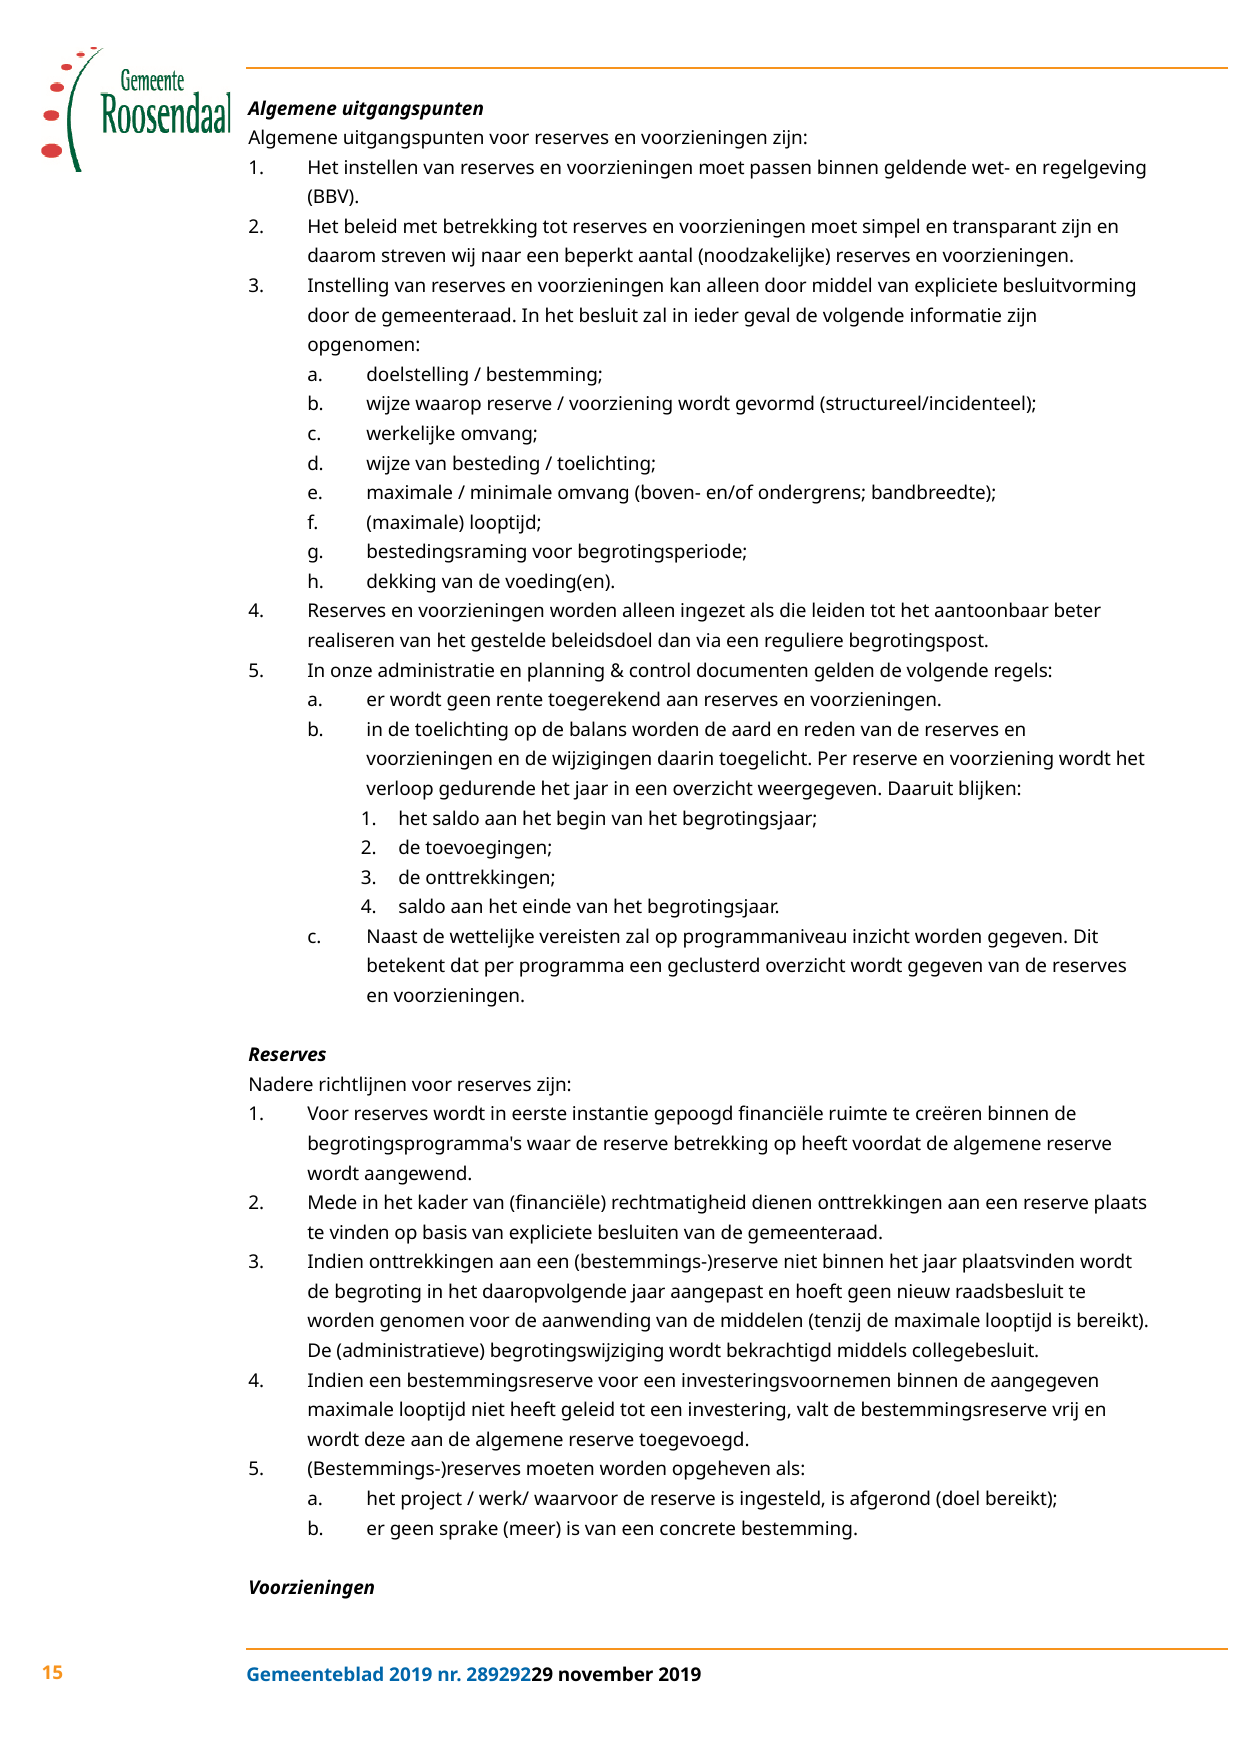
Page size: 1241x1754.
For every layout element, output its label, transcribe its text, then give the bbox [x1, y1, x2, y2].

list dekking van de voeding(en). [307, 568, 1152, 594]
list In onze administratie en planning & control documenten gelden de volgende regels: [248, 657, 1152, 683]
text Reserves [248, 1041, 1152, 1067]
list de toevoegingen; [361, 834, 1152, 860]
list Het beleid met betrekking tot reserves en voorzieningen moet simpel en transparant zijn en daarom streven wij naar een beperkt aantal (noodzakelijke) reserves en voorzieningen. [248, 213, 1152, 268]
list Mede in het kader van (financiële) rechtmatigheid dienen onttrekkingen aan een reserve plaats te vinden op basis van expliciete besluiten van de gemeenteraad. [248, 1189, 1152, 1245]
list wijze van besteding / toelichting; [307, 450, 1152, 476]
picture [41, 47, 231, 172]
list er geen sprake (meer) is van een concrete bestemming. [307, 1515, 1152, 1541]
list in de toelichting op de balans worden de aard en reden van de reserves en voorzieningen en de wijzigingen daarin toegelicht. Per reserve en voorziening wordt het verloop gedurende het jaar in een overzicht weergegeven. Daaruit blijken: [307, 716, 1152, 801]
list Indien onttrekkingen aan een (bestemmings-)reserve niet binnen het jaar plaatsvinden wordt de begroting in het daaropvolgende jaar aangepast en hoeft geen nieuw raadsbesluit te worden genomen voor de aanwending van de middelen (tenzij de maximale looptijd is bereikt). De (administratieve) begrotingswijziging wordt bekrachtigd middels collegebesluit. [248, 1248, 1152, 1363]
text Voorzieningen [248, 1574, 1152, 1600]
list (Bestemmings-)reserves moeten worden opgeheven als: [248, 1456, 1152, 1481]
list maximale / minimale omvang (boven- en/of ondergrens; bandbreedte); [307, 479, 1152, 505]
list wijze waarop reserve / voorziening wordt gevormd (structureel/incidenteel); [307, 391, 1152, 416]
list Het instellen van reserves en voorzieningen moet passen binnen geldende wet- en regelgeving (BBV). [248, 154, 1152, 209]
list het saldo aan het begin van het begrotingsjaar; [361, 805, 1152, 831]
list Naast de wettelijke vereisten zal op programmaniveau inzicht worden gegeven. Dit betekent dat per programma een geclusterd overzicht wordt gegeven van de reserves en voorzieningen. [307, 923, 1152, 1008]
list Instelling van reserves en voorzieningen kan alleen door middel van expliciete besluitvorming door de gemeenteraad. In het besluit zal in ieder geval de volgende informatie zijn opgenomen: [248, 272, 1152, 357]
text Algemene uitgangspunten voor reserves en voorzieningen zijn: [248, 124, 1152, 150]
list bestedingsraming voor begrotingsperiode; [307, 538, 1152, 564]
list Voor reserves wordt in eerste instantie gepoogd financiële ruimte te creëren binnen de begrotingsprogramma's waar de reserve betrekking op heeft voordat de algemene reserve wordt aangewend. [248, 1101, 1152, 1186]
list er wordt geen rente toegerekend aan reserves en voorzieningen. [307, 686, 1152, 712]
list (maximale) looptijd; [307, 509, 1152, 535]
list de onttrekkingen; [361, 864, 1152, 890]
list doelstelling / bestemming; [307, 361, 1152, 387]
text Algemene uitgangspunten [248, 95, 1152, 121]
list Reserves en voorzieningen worden alleen ingezet als die leiden tot het aantoonbaar beter realiseren van het gestelde beleidsdoel dan via een reguliere begrotingspost. [248, 598, 1152, 653]
list saldo aan het einde van het begrotingsjaar. [361, 893, 1152, 919]
list Indien een bestemmingsreserve voor een investeringsvoornemen binnen de aangegeven maximale looptijd niet heeft geleid tot een investering, valt de bestemmingsreserve vrij en wordt deze aan de algemene reserve toegevoegd. [248, 1367, 1152, 1452]
list het project / werk/ waarvoor de reserve is ingesteld, is afgerond (doel bereikt); [307, 1485, 1152, 1511]
list werkelijke omvang; [307, 420, 1152, 446]
text Nadere richtlijnen voor reserves zijn: [248, 1071, 1152, 1097]
